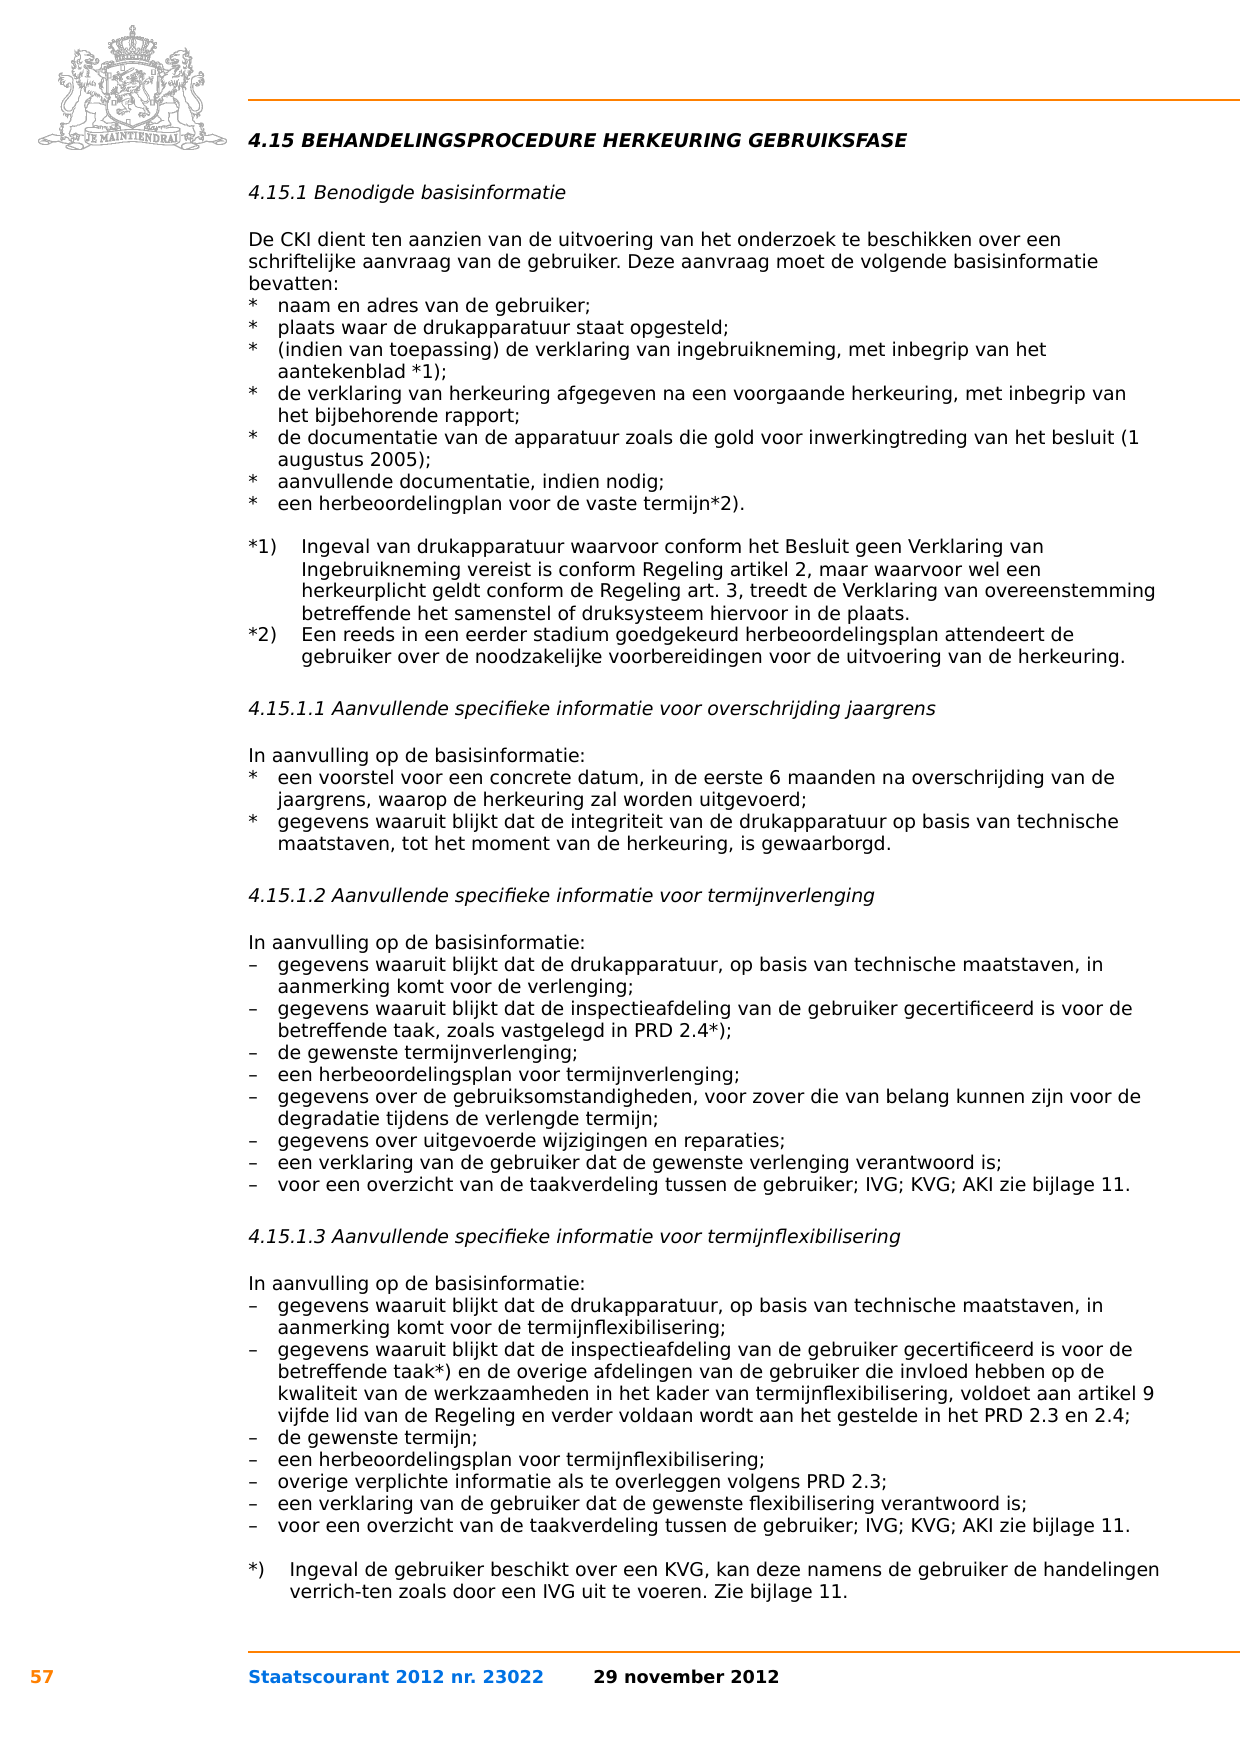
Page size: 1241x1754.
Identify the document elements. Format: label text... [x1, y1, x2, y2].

picture [38, 25, 227, 150]
text – een herbeoordelingsplan voor termijnverlenging; [248, 1064, 1163, 1086]
subtitle 4.15.1 Benodigde basisinformatie [248, 182, 1163, 204]
text * gegevens waaruit blijkt dat de integriteit van de drukapparatuur op basis van technische maatstaven, tot het moment van de herkeuring, is gewaarborgd. [248, 811, 1163, 855]
subtitle 4.15.1.3 Aanvullende specifieke informatie voor termijnflexibilisering [248, 1226, 1163, 1248]
text In aanvulling op de basisinformatie: [248, 745, 1163, 767]
text *2) Een reeds in een eerder stadium goedgekeurd herbeoordelingsplan attendeert de gebruiker over de noodzakelijke voorbereidingen voor de uitvoering van de herkeuring. [248, 624, 1163, 668]
subtitle 4.15 BEHANDELINGSPROCEDURE HERKEURING GEBRUIKSFASE [248, 130, 1163, 152]
text – gegevens over uitgevoerde wijzigingen en reparaties; [248, 1130, 1163, 1152]
text – de gewenste termijn; [248, 1427, 1163, 1449]
text * de verklaring van herkeuring afgegeven na een voorgaande herkeuring, met inbegrip van het bijbehorende rapport; [248, 383, 1163, 427]
text – gegevens waaruit blijkt dat de drukapparatuur, op basis van technische maatstaven, in aanmerking komt voor de verlenging; [248, 954, 1163, 998]
text – overige verplichte informatie als te overleggen volgens PRD 2.3; [248, 1471, 1163, 1493]
subtitle 4.15.1.1 Aanvullende specifieke informatie voor overschrijding jaargrens [248, 698, 1163, 720]
text * een herbeoordelingplan voor de vaste termijn*2). [248, 493, 1163, 514]
text – gegevens waaruit blijkt dat de inspectieafdeling van de gebruiker gecertificeerd is voor de betreffende taak, zoals vastgelegd in PRD 2.4*); [248, 998, 1163, 1042]
text – gegevens waaruit blijkt dat de drukapparatuur, op basis van technische maatstaven, in aanmerking komt voor de termijnflexibilisering; [248, 1295, 1163, 1339]
text *1) Ingeval van drukapparatuur waarvoor conform het Besluit geen Verklaring van Ingebruikneming vereist is conform Regeling artikel 2, maar waarvoor wel een herkeurplicht geldt conform de Regeling art. 3, treedt de Verklaring van overeenstemming betreffende het samenstel of druksysteem hiervoor in de plaats. [248, 536, 1163, 624]
text * de documentatie van de apparatuur zoals die gold voor inwerkingtreding van het besluit (1 augustus 2005); [248, 427, 1163, 471]
text De CKI dient ten aanzien van de uitvoering van het onderzoek te beschikken over een schriftelijke aanvraag van de gebruiker. Deze aanvraag moet de volgende basisinformatie bevatten: [248, 229, 1163, 295]
text * plaats waar de drukapparatuur staat opgesteld; [248, 317, 1163, 339]
text – een verklaring van de gebruiker dat de gewenste verlenging verantwoord is; [248, 1152, 1163, 1174]
text In aanvulling op de basisinformatie: [248, 1273, 1163, 1295]
text – gegevens waaruit blijkt dat de inspectieafdeling van de gebruiker gecertificeerd is voor de betreffende taak*) en de overige afdelingen van de gebruiker die invloed hebben op de kwaliteit van de werkzaamheden in het kader van termijnflexibilisering, voldoet aan artikel 9 vijfde lid van de Regeling en verder voldaan wordt aan het gestelde in het PRD 2.3 en 2.4; [248, 1339, 1163, 1427]
text – gegevens over de gebruiksomstandigheden, voor zover die van belang kunnen zijn voor de degradatie tijdens de verlengde termijn; [248, 1086, 1163, 1130]
text – voor een overzicht van de taakverdeling tussen de gebruiker; IVG; KVG; AKI zie bijlage 11. [248, 1174, 1163, 1196]
text *) Ingeval de gebruiker beschikt over een KVG, kan deze namens de gebruiker de handelingen verrich-ten zoals door een IVG uit te voeren. Zie bijlage 11. [248, 1558, 1163, 1602]
text – een herbeoordelingsplan voor termijnflexibilisering; [248, 1449, 1163, 1471]
text * (indien van toepassing) de verklaring van ingebruikneming, met inbegrip van het aantekenblad *1); [248, 339, 1163, 383]
text – een verklaring van de gebruiker dat de gewenste flexibilisering verantwoord is; [248, 1493, 1163, 1515]
subtitle 4.15.1.2 Aanvullende specifieke informatie voor termijnverlenging [248, 885, 1163, 907]
text – de gewenste termijnverlenging; [248, 1042, 1163, 1064]
text * aanvullende documentatie, indien nodig; [248, 471, 1163, 493]
text * naam en adres van de gebruiker; [248, 295, 1163, 317]
text * een voorstel voor een concrete datum, in de eerste 6 maanden na overschrijding van de jaargrens, waarop de herkeuring zal worden uitgevoerd; [248, 767, 1163, 811]
text – voor een overzicht van de taakverdeling tussen de gebruiker; IVG; KVG; AKI zie bijlage 11. [248, 1515, 1163, 1537]
text In aanvulling op de basisinformatie: [248, 932, 1163, 954]
